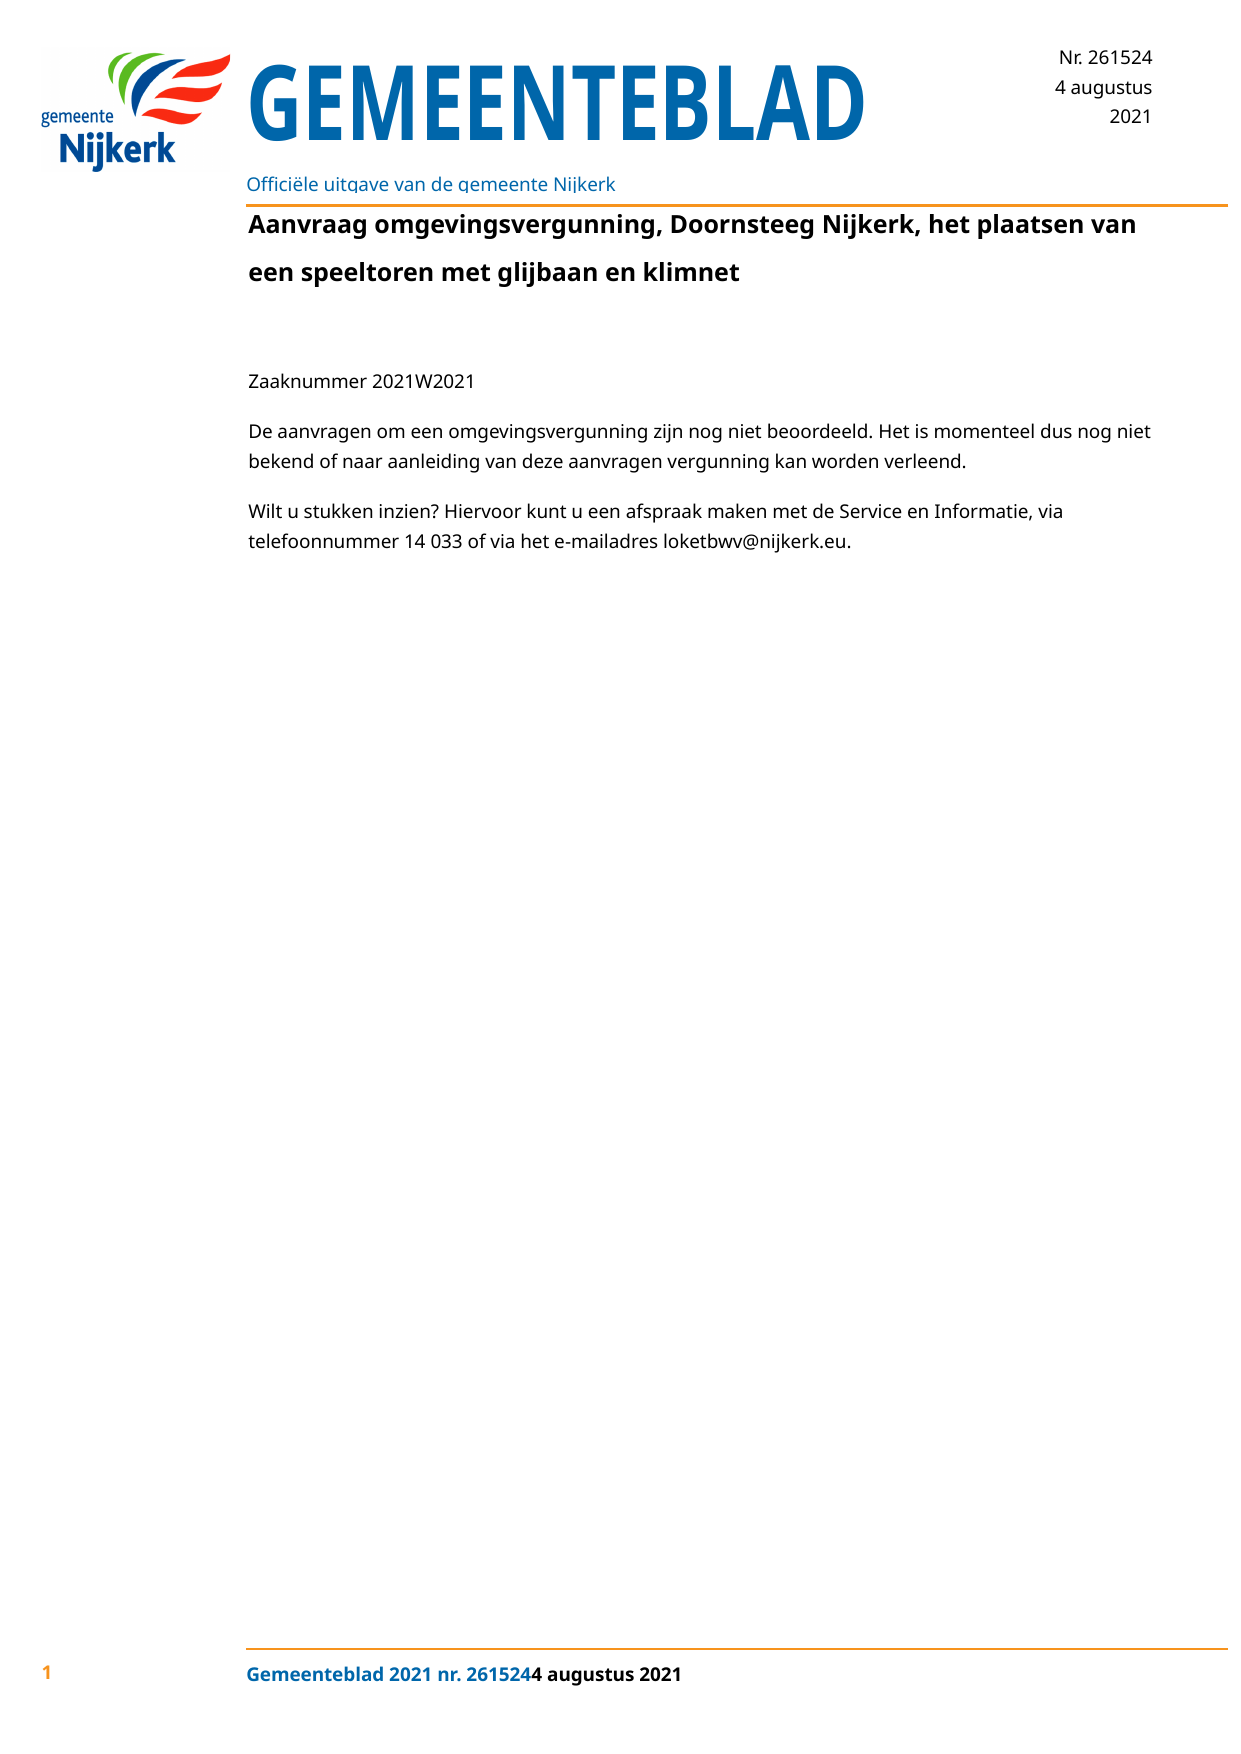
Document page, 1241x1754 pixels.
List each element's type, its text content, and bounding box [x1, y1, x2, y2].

text Zaaknummer 2021W2021 [248, 368, 1152, 394]
picture [41, 47, 231, 172]
text Wilt u stukken inzien? Hiervoor kunt u een afspraak maken met de Service en Informatie, via telefoonnummer 14 033 of via het e-mailadres loketbwv@nijkerk.eu. [248, 499, 1152, 554]
text De aanvragen om een omgevingsvergunning zijn nog niet beoordeeld. Het is momenteel dus nog niet bekend of naar aanleiding van deze aanvragen vergunning kan worden verleend. [248, 419, 1152, 474]
text Aanvraag omgevingsvergunning, Doornsteeg Nijkerk, het plaatsen van een speeltoren met glijbaan en klimnet [248, 207, 1152, 288]
